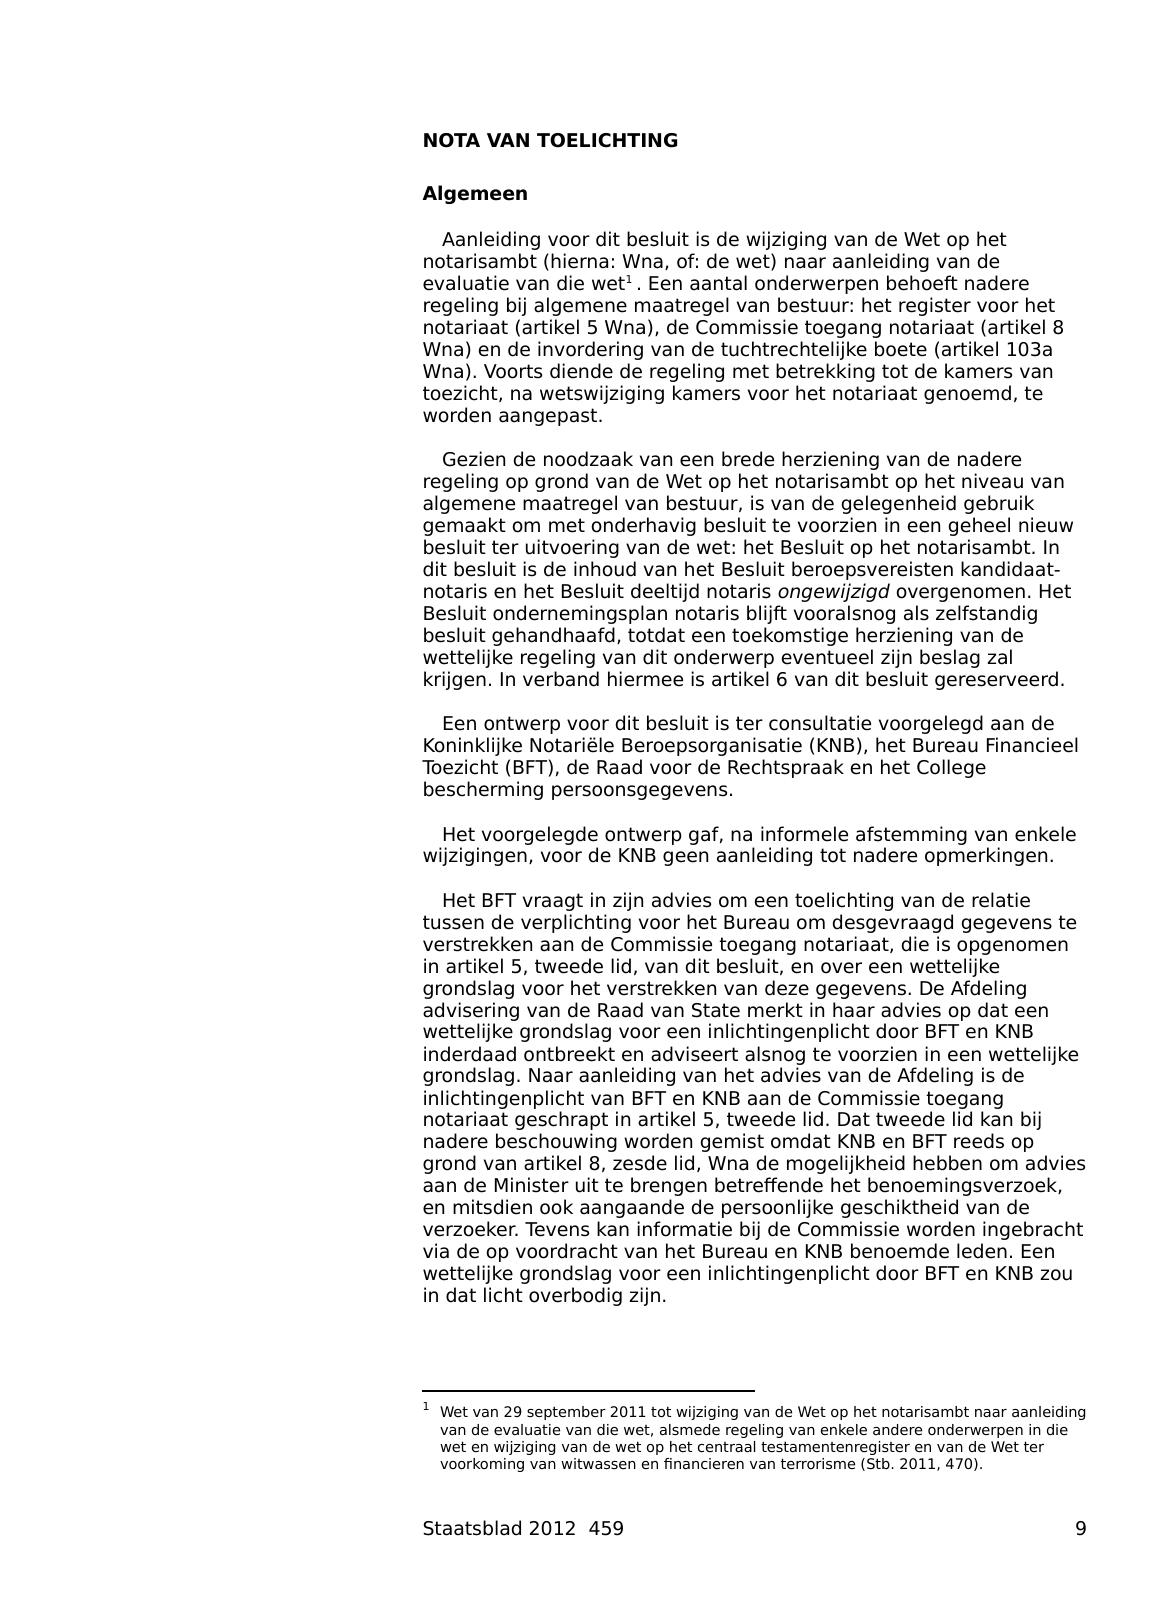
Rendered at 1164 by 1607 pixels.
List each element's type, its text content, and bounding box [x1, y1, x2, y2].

text Gezien de noodzaak van een brede herziening van de nadere regeling op grond van de Wet op het notarisambt op het niveau van algemene maatregel van bestuur, is van de gelegenheid gebruik gemaakt om met onderhavig besluit te voorzien in een geheel nieuw besluit ter uitvoering van de wet: het Besluit op het notarisambt. In dit besluit is de inhoud van het Besluit beroepsvereisten kandidaat-notaris en het Besluit deeltijd notaris ongewijzigd overgenomen. Het Besluit ondernemingsplan notaris blijft vooralsnog als zelfstandig besluit gehandhaafd, totdat een toekomstige herziening van de wettelijke regeling van dit onderwerp eventueel zijn beslag zal krijgen. In verband hiermee is artikel 6 van dit besluit gereserveerd. [422, 449, 1087, 691]
text Aanleiding voor dit besluit is de wijziging van de Wet op het notarisambt (hierna: Wna, of: de wet) naar aanleiding van de evaluatie van die wet. Een aantal onderwerpen behoeft nadere regeling bij algemene maatregel van bestuur: het register voor het notariaat (artikel 5 Wna), de Commissie toegang notariaat (artikel 8 Wna) en de invordering van de tuchtrechtelijke boete (artikel 103a Wna). Voorts diende de regeling met betrekking tot de kamers van toezicht, na wetswijziging kamers voor het notariaat genoemd, te worden aangepast. [422, 229, 1087, 427]
subtitle NOTA VAN TOELICHTING [422, 130, 1087, 152]
text Een ontwerp voor dit besluit is ter consultatie voorgelegd aan de Koninklijke Notariële Beroepsorganisatie (KNB), het Bureau Financieel Toezicht (BFT), de Raad voor de Rechtspraak en het College bescherming persoonsgegevens. [422, 713, 1087, 801]
text Wet van 29 september 2011 tot wijziging van de Wet op het notarisambt naar aanleiding van de evaluatie van die wet, alsmede regeling van enkele andere onderwerpen in die wet en wijziging van de wet op het centraal testamentenregister en van de Wet ter voorkoming van witwassen en financieren van terrorisme (Stb. 2011, 470). [422, 1400, 1087, 1473]
text Het BFT vraagt in zijn advies om een toelichting van de relatie tussen de verplichting voor het Bureau om desgevraagd gegevens te verstrekken aan de Commissie toegang notariaat, die is opgenomen in artikel 5, tweede lid, van dit besluit, en over een wettelijke grondslag voor het verstrekken van deze gegevens. De Afdeling advisering van de Raad van State merkt in haar advies op dat een wettelijke grondslag voor een inlichtingenplicht door BFT en KNB inderdaad ontbreekt en adviseert alsnog te voorzien in een wettelijke grondslag. Naar aanleiding van het advies van de Afdeling is de inlichtingenplicht van BFT en KNB aan de Commissie toegang notariaat geschrapt in artikel 5, tweede lid. Dat tweede lid kan bij nadere beschouwing worden gemist omdat KNB en BFT reeds op grond van artikel 8, zesde lid, Wna de mogelijkheid hebben om advies aan de Minister uit te brengen betreffende het benoemingsverzoek, en mitsdien ook aangaande de persoonlijke geschiktheid van de verzoeker. Tevens kan informatie bij de Commissie worden ingebracht via de op voordracht van het Bureau en KNB benoemde leden. Een wettelijke grondslag voor een inlichtingenplicht door BFT en KNB zou in dat licht overbodig zijn. [422, 889, 1087, 1307]
text Het voorgelegde ontwerp gaf, na informele afstemming van enkele wijzigingen, voor de KNB geen aanleiding tot nadere opmerkingen. [422, 823, 1087, 867]
subtitle Algemeen [422, 182, 1087, 204]
